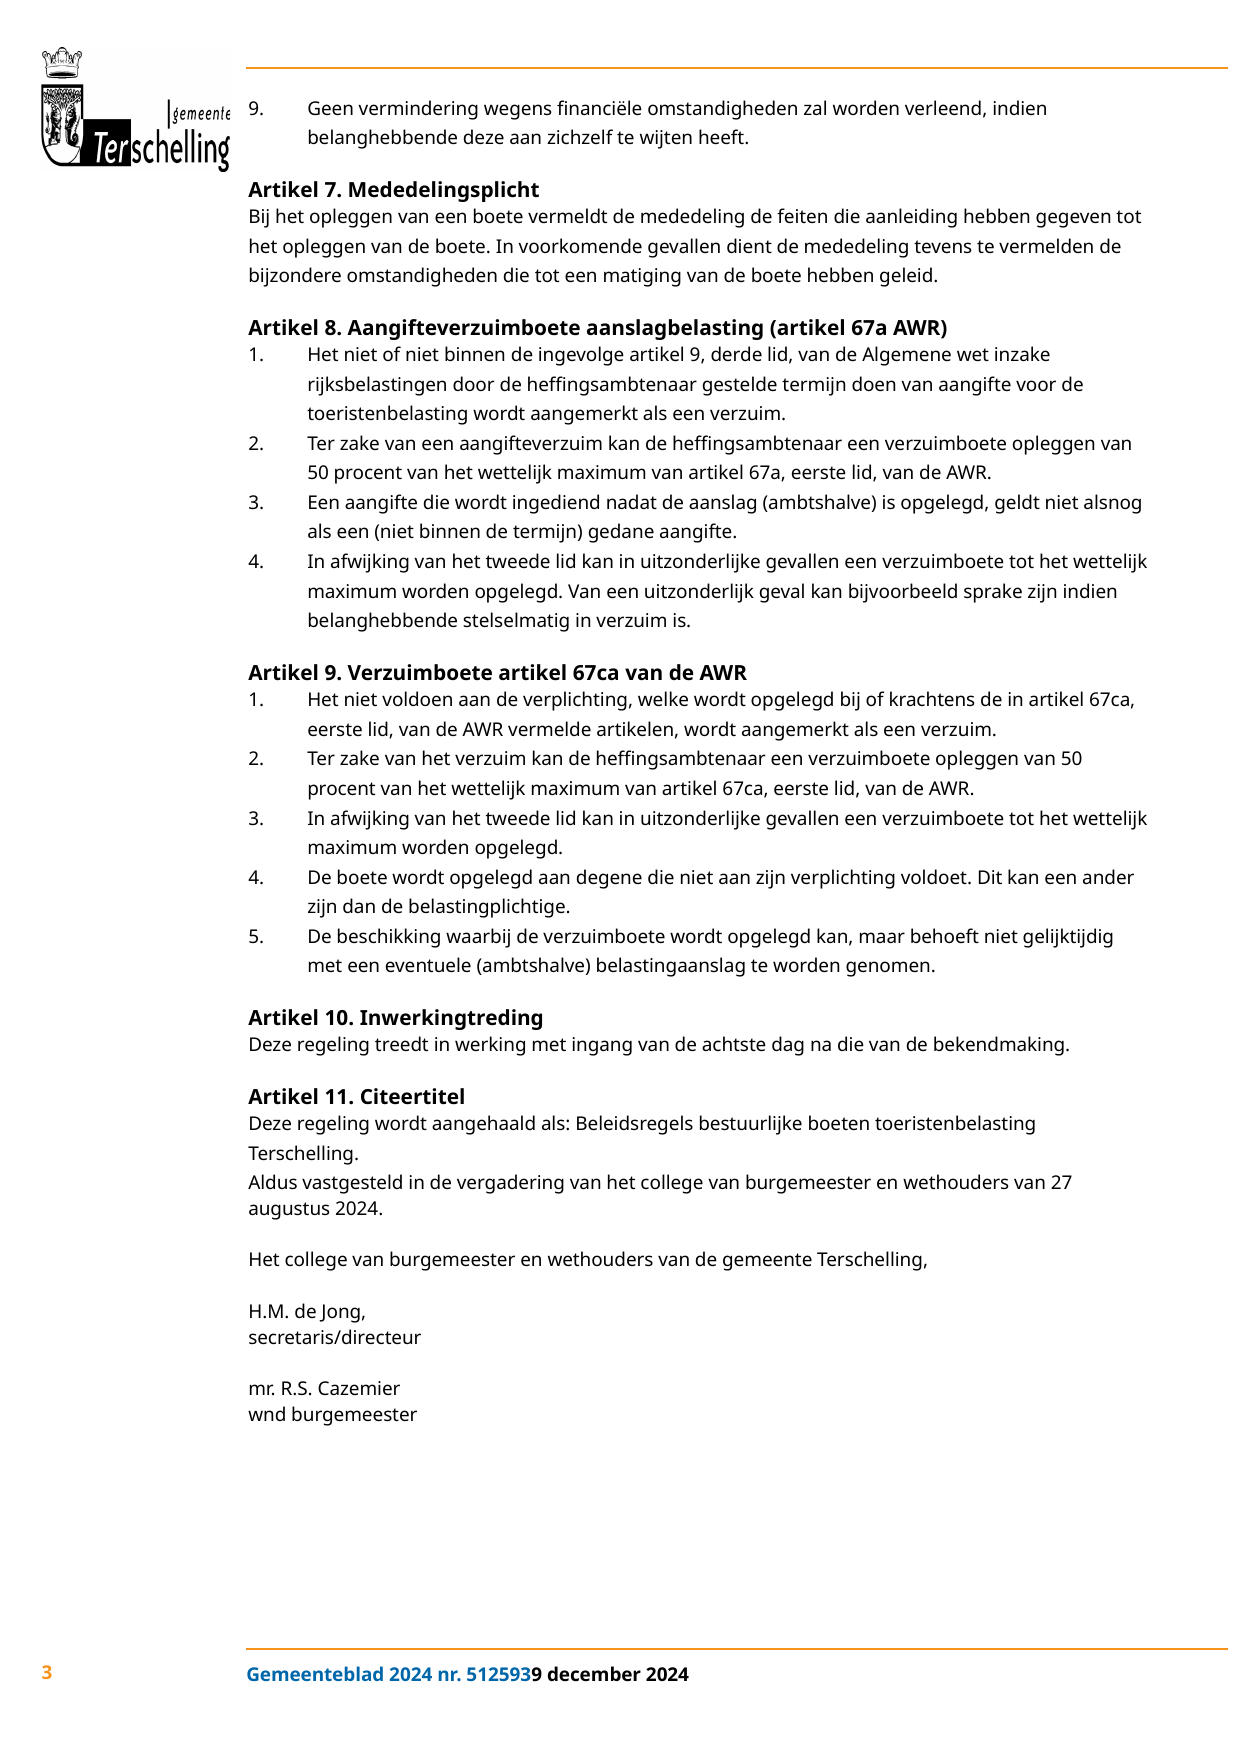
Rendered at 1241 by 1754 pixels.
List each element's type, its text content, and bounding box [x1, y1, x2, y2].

text mr. R.S. Cazemier [248, 1375, 1152, 1401]
text secretaris/directeur [248, 1324, 1152, 1349]
text Het college van burgemeester en wethouders van de gemeente Terschelling, [248, 1247, 1152, 1272]
text Artikel 7. Mededelingsplicht [248, 175, 1152, 203]
list De boete wordt opgelegd aan degene die niet aan zijn verplichting voldoet. Dit kan een ander zijn dan de belastingplichtige. [248, 864, 1152, 919]
text wnd burgemeester [248, 1401, 1152, 1427]
text Aldus vastgesteld in de vergadering van het college van burgemeester en wethouders van 27 augustus 2024. [248, 1169, 1152, 1221]
text Bij het opleggen van een boete vermeldt de mededeling de feiten die aanleiding hebben gegeven tot het opleggen van de boete. In voorkomende gevallen dient de mededeling tevens te vermelden de bijzondere omstandigheden die tot een matiging van de boete hebben geleid. [248, 203, 1152, 288]
picture [41, 47, 231, 172]
list In afwijking van het tweede lid kan in uitzonderlijke gevallen een verzuimboete tot het wettelijk maximum worden opgelegd. Van een uitzonderlijk geval kan bijvoorbeeld sprake zijn indien belanghebbende stelselmatig in verzuim is. [248, 548, 1152, 633]
text Artikel 8. Aangifteverzuimboete aanslagbelasting (artikel 67a AWR) [248, 313, 1152, 341]
list Een aangifte die wordt ingediend nadat de aanslag (ambtshalve) is opgelegd, geldt niet alsnog als een (niet binnen de termijn) gedane aangifte. [248, 489, 1152, 544]
list Het niet voldoen aan de verplichting, welke wordt opgelegd bij of krachtens de in artikel 67ca, eerste lid, van de AWR vermelde artikelen, wordt aangemerkt als een verzuim. [248, 686, 1152, 742]
text Deze regeling wordt aangehaald als: Beleidsregels bestuurlijke boeten toeristenbelasting Terschelling. [248, 1110, 1152, 1166]
list Ter zake van het verzuim kan de heffingsambtenaar een verzuimboete opleggen van 50 procent van het wettelijk maximum van artikel 67ca, eerste lid, van de AWR. [248, 746, 1152, 801]
text Deze regeling treedt in werking met ingang van de achtste dag na die van de bekendmaking. [248, 1031, 1152, 1057]
text Artikel 11. Citeertitel [248, 1082, 1152, 1110]
text Artikel 9. Verzuimboete artikel 67ca van de AWR [248, 658, 1152, 686]
list Ter zake van een aangifteverzuim kan de heffingsambtenaar een verzuimboete opleggen van 50 procent van het wettelijk maximum van artikel 67a, eerste lid, van de AWR. [248, 430, 1152, 485]
list Geen vermindering wegens financiële omstandigheden zal worden verleend, indien belanghebbende deze aan zichzelf te wijten heeft. [248, 95, 1152, 150]
list In afwijking van het tweede lid kan in uitzonderlijke gevallen een verzuimboete tot het wettelijk maximum worden opgelegd. [248, 805, 1152, 860]
text Artikel 10. Inwerkingtreding [248, 1003, 1152, 1031]
list De beschikking waarbij de verzuimboete wordt opgelegd kan, maar behoeft niet gelijktijdig met een eventuele (ambtshalve) belastingaanslag te worden genomen. [248, 923, 1152, 978]
text H.M. de Jong, [248, 1298, 1152, 1324]
list Het niet of niet binnen de ingevolge artikel 9, derde lid, van de Algemene wet inzake rijksbelastingen door de heffingsambtenaar gestelde termijn doen van aangifte voor de toeristenbelasting wordt aangemerkt als een verzuim. [248, 341, 1152, 426]
